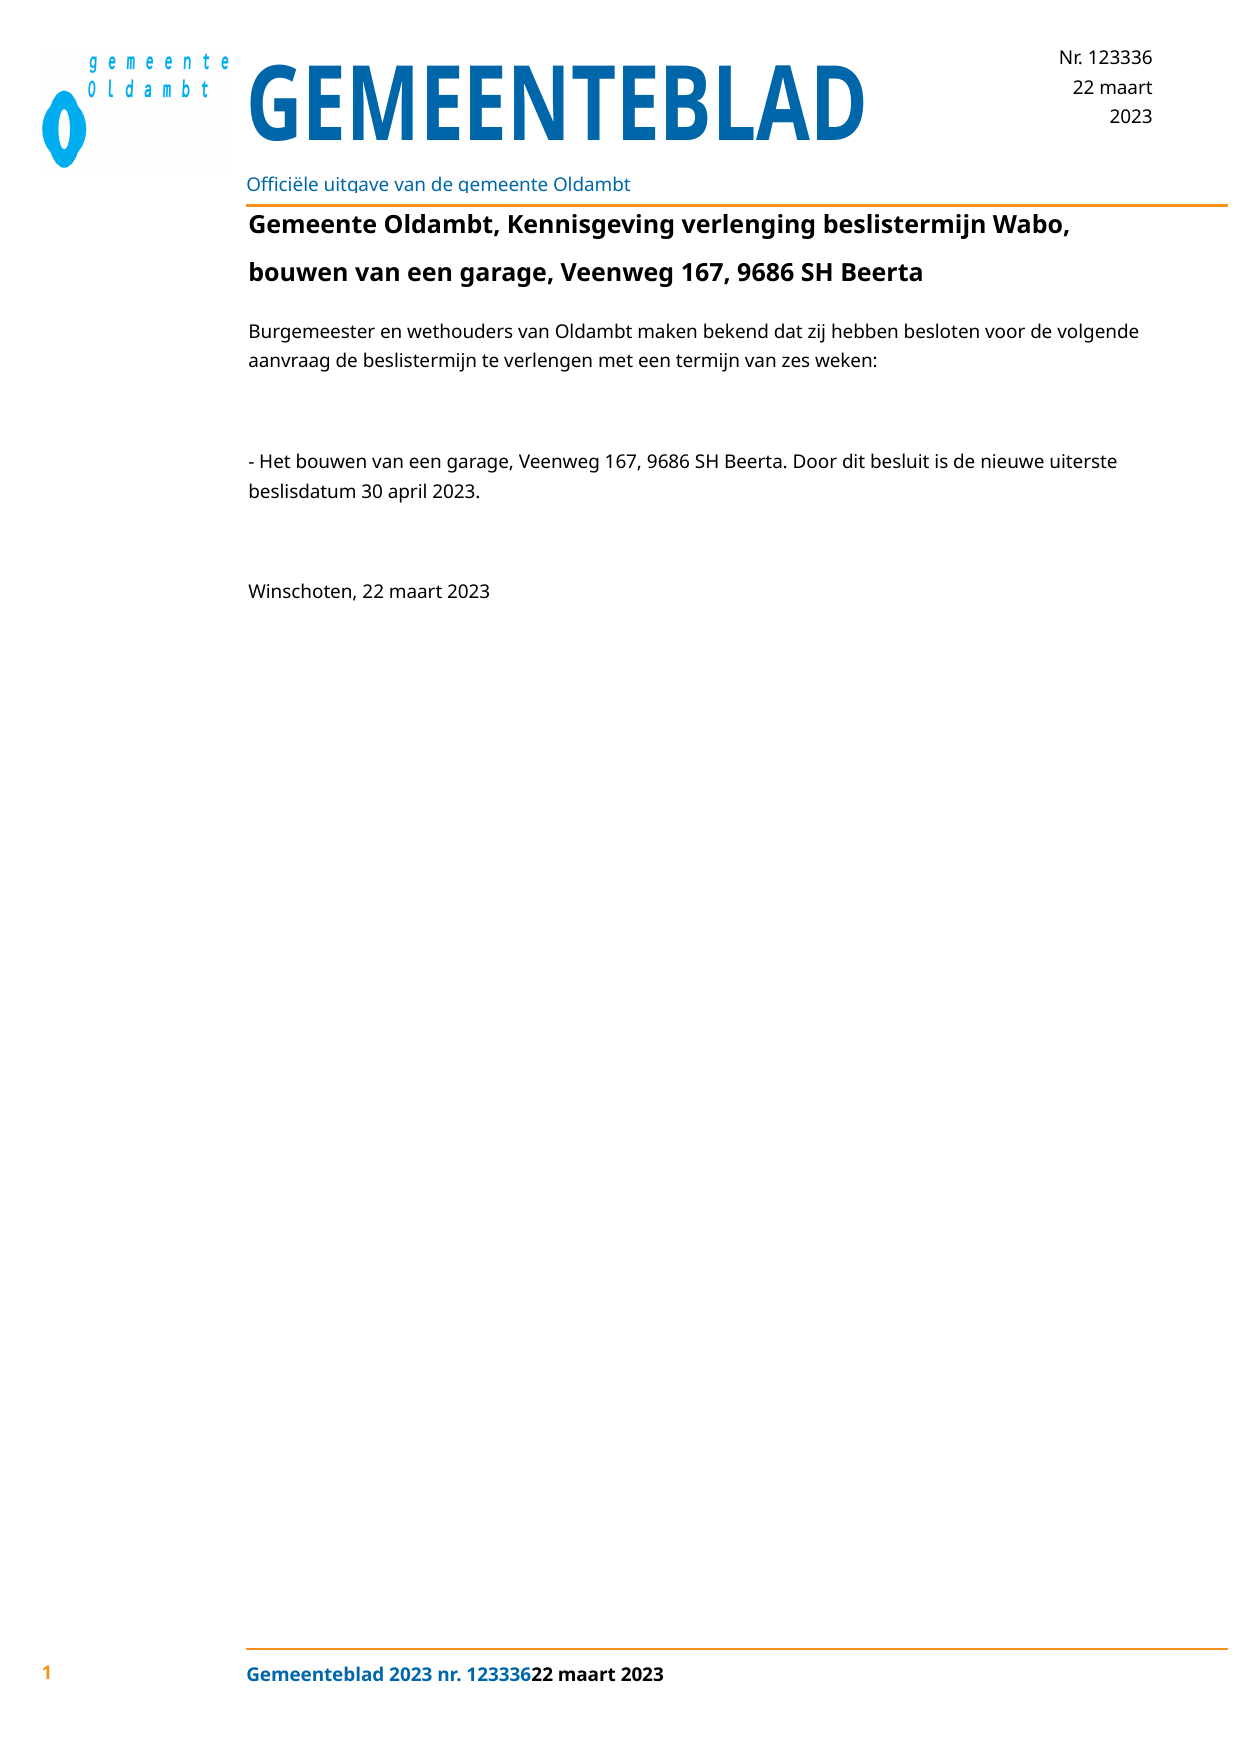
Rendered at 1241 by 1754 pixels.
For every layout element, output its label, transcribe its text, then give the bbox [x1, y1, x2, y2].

text - Het bouwen van een garage, Veenweg 167, 9686 SH Beerta. Door dit besluit is de nieuwe uiterste beslisdatum 30 april 2023. [248, 448, 1152, 504]
text Gemeente Oldambt, Kennisgeving verlenging beslistermijn Wabo, bouwen van een garage, Veenweg 167, 9686 SH Beerta [248, 207, 1152, 288]
text Winschoten, 22 maart 2023 [248, 579, 1152, 604]
picture [41, 47, 231, 172]
text Burgemeester en wethouders van Oldambt maken bekend dat zij hebben besloten voor de volgende aanvraag de beslistermijn te verlengen met een termijn van zes weken: [248, 318, 1152, 373]
